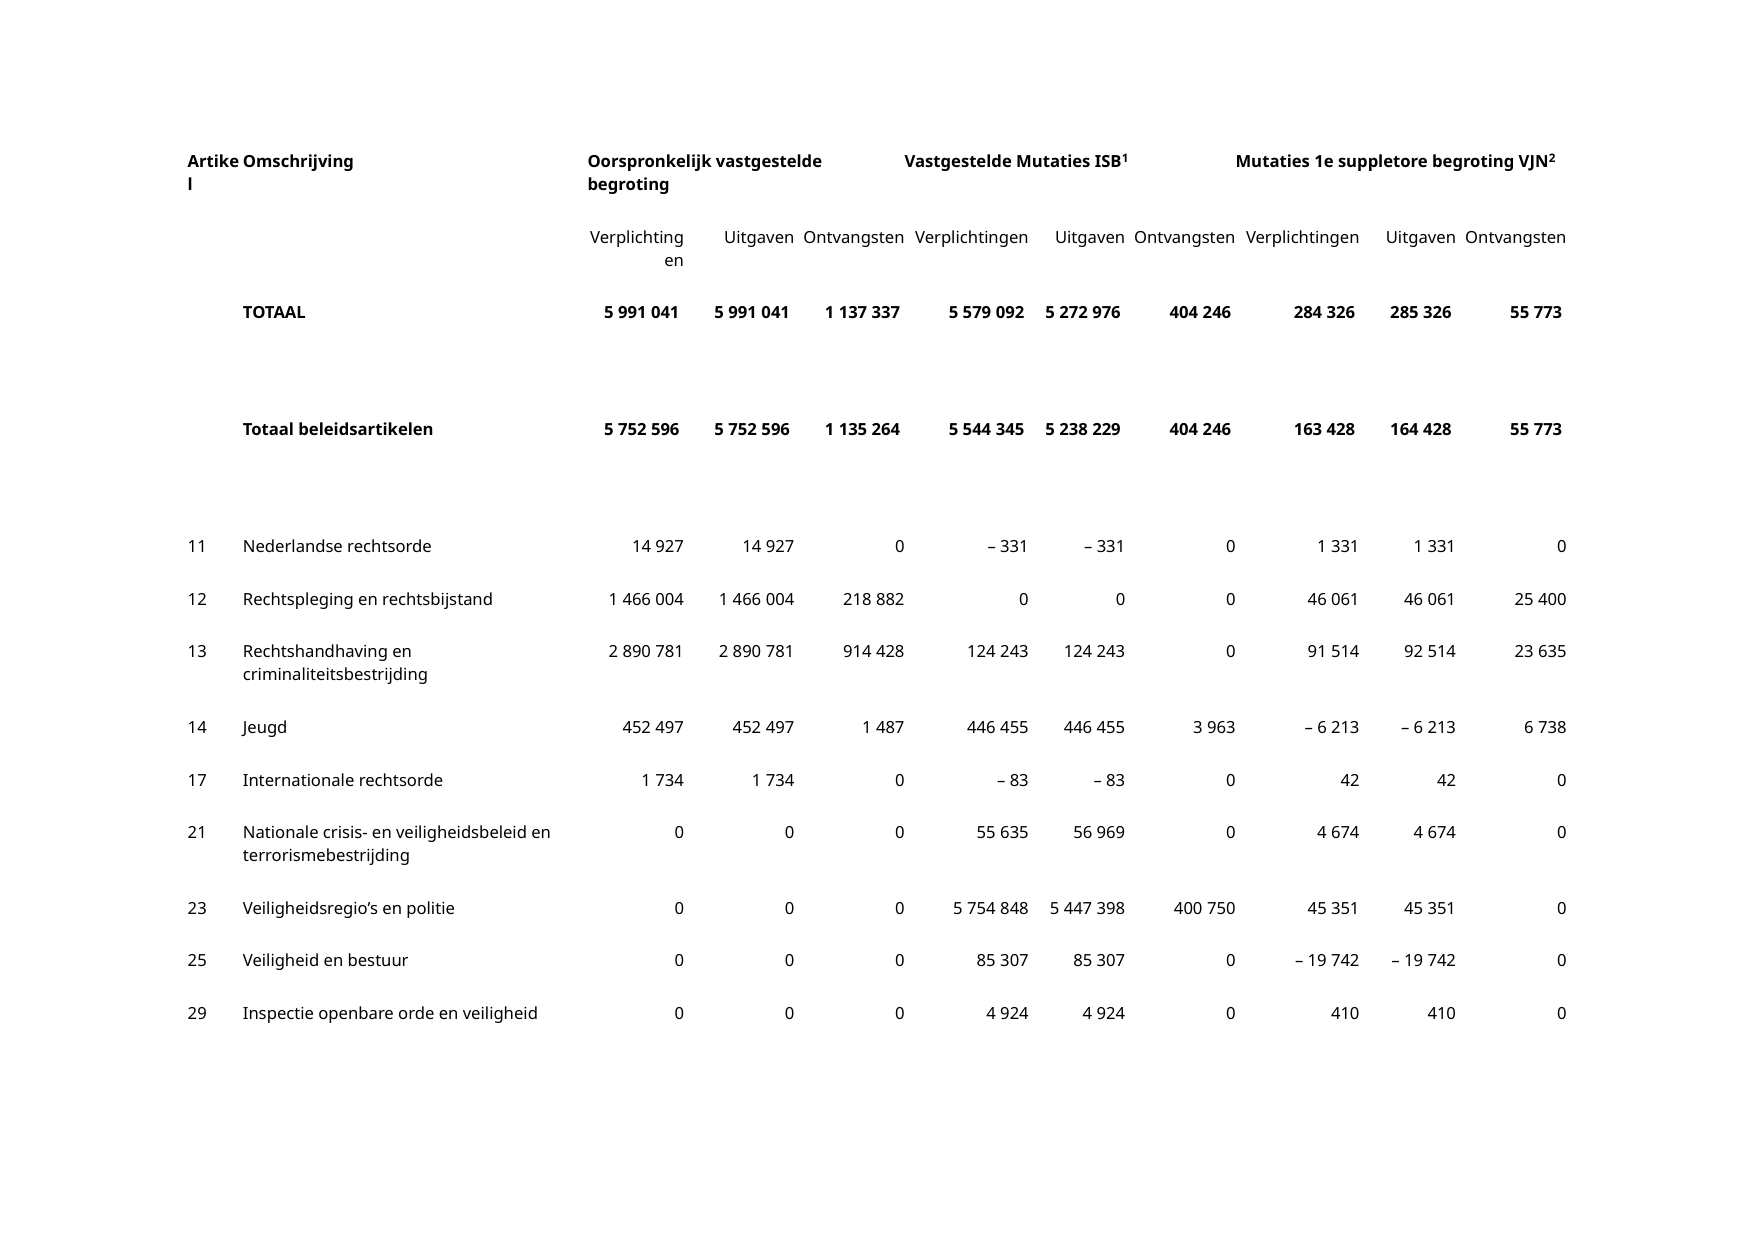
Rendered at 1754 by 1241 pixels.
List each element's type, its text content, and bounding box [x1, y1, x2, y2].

table_cell 446 455 [1029, 715, 1125, 768]
table_cell – 83 [1029, 768, 1125, 821]
table_cell 1 466 004 [684, 587, 794, 640]
table_header Omschrijving [243, 150, 587, 225]
table_cell 0 [1456, 535, 1566, 587]
table_cell [188, 359, 243, 418]
table_cell 3 963 [1125, 715, 1235, 768]
table_cell 5 272 976 [1029, 301, 1125, 359]
table_cell 404 246 [1125, 301, 1235, 359]
table_cell 0 [794, 1002, 904, 1054]
table_cell 0 [587, 821, 684, 896]
table_cell [243, 359, 587, 418]
table_cell 2 890 781 [587, 640, 684, 715]
table_cell 5 754 848 [904, 896, 1028, 949]
table_cell Rechtshandhaving en criminaliteitsbestrijding [243, 640, 587, 715]
table_cell 452 497 [684, 715, 794, 768]
table_cell 0 [794, 949, 904, 1002]
table_cell [684, 476, 794, 534]
table_cell 1 135 264 [794, 418, 904, 476]
table_cell Jeugd [243, 715, 587, 768]
table_cell 5 544 345 [904, 418, 1028, 476]
table_cell 5 991 041 [587, 301, 684, 359]
table_cell [1125, 476, 1235, 534]
table_cell 0 [1456, 821, 1566, 896]
table_cell [1456, 359, 1566, 418]
table_cell 1 466 004 [587, 587, 684, 640]
table_cell 55 773 [1456, 418, 1566, 476]
table_cell Veiligheid en bestuur [243, 949, 587, 1002]
table_cell 23 [188, 896, 243, 949]
table_cell 0 [1125, 587, 1235, 640]
table_cell Ontvangsten [1456, 225, 1566, 301]
table_cell 85 307 [904, 949, 1028, 1002]
table_cell 124 243 [1029, 640, 1125, 715]
table_cell 45 351 [1235, 896, 1359, 949]
table_cell [1359, 359, 1456, 418]
table_cell [587, 359, 684, 418]
table_cell 285 326 [1359, 301, 1456, 359]
table_cell 56 969 [1029, 821, 1125, 896]
table_cell 55 635 [904, 821, 1028, 896]
table_cell Verplichtingen [587, 225, 684, 301]
table_cell Rechtspleging en rechtsbijstand [243, 587, 587, 640]
table_cell [1125, 359, 1235, 418]
table_cell 14 927 [587, 535, 684, 587]
table_cell – 19 742 [1359, 949, 1456, 1002]
table_cell 0 [1456, 949, 1566, 1002]
table_cell [188, 476, 243, 534]
table_cell 17 [188, 768, 243, 821]
table_cell 0 [794, 896, 904, 949]
table_header Artikel [188, 150, 243, 225]
table_cell 914 428 [794, 640, 904, 715]
table_cell 55 773 [1456, 301, 1566, 359]
table_cell 0 [1029, 587, 1125, 640]
table_cell 4 924 [1029, 1002, 1125, 1054]
table_cell [1456, 476, 1566, 534]
table_cell – 6 213 [1235, 715, 1359, 768]
table_cell [188, 225, 243, 301]
table_cell Nationale crisis- en veiligheidsbeleid en terrorismebestrijding [243, 821, 587, 896]
table_cell 42 [1235, 768, 1359, 821]
table_cell 45 351 [1359, 896, 1456, 949]
table_cell 5 238 229 [1029, 418, 1125, 476]
table_cell Inspectie openbare orde en veiligheid [243, 1002, 587, 1054]
table_cell 4 674 [1359, 821, 1456, 896]
table_cell 218 882 [794, 587, 904, 640]
table_cell – 19 742 [1235, 949, 1359, 1002]
table_cell [243, 476, 587, 534]
table_cell 0 [1125, 768, 1235, 821]
table_cell [587, 476, 684, 534]
table_cell 124 243 [904, 640, 1028, 715]
table_cell [794, 476, 904, 534]
table_cell 5 579 092 [904, 301, 1028, 359]
table_cell 410 [1359, 1002, 1456, 1054]
table_cell 23 635 [1456, 640, 1566, 715]
table_cell 1 331 [1235, 535, 1359, 587]
table_cell 6 738 [1456, 715, 1566, 768]
table_cell 5 752 596 [684, 418, 794, 476]
table_cell 5 752 596 [587, 418, 684, 476]
table_cell 0 [587, 896, 684, 949]
table_header Oorspronkelijk vastgestelde begroting [587, 150, 904, 225]
table_cell 1 331 [1359, 535, 1456, 587]
table_cell – 83 [904, 768, 1028, 821]
table_cell 46 061 [1359, 587, 1456, 640]
table_cell 12 [188, 587, 243, 640]
table_cell 92 514 [1359, 640, 1456, 715]
table_cell [188, 301, 243, 359]
table_cell [794, 359, 904, 418]
table_cell [1359, 476, 1456, 534]
table_cell Ontvangsten [1125, 225, 1235, 301]
table_cell 14 [188, 715, 243, 768]
table_cell 0 [684, 949, 794, 1002]
table_cell Verplichtingen [904, 225, 1028, 301]
table_cell Veiligheidsregio’s en politie [243, 896, 587, 949]
table_cell 284 326 [1235, 301, 1359, 359]
table_cell 1 734 [684, 768, 794, 821]
table_cell Internationale rechtsorde [243, 768, 587, 821]
table_cell 2 890 781 [684, 640, 794, 715]
table_cell 1 734 [587, 768, 684, 821]
table_cell [1029, 476, 1125, 534]
table_cell 0 [1125, 535, 1235, 587]
table_cell – 6 213 [1359, 715, 1456, 768]
table_cell 452 497 [587, 715, 684, 768]
table_cell 5 991 041 [684, 301, 794, 359]
table_cell 4 674 [1235, 821, 1359, 896]
table_cell 29 [188, 1002, 243, 1054]
table_cell [1029, 359, 1125, 418]
table_cell Nederlandse rechtsorde [243, 535, 587, 587]
table_cell 1 137 337 [794, 301, 904, 359]
table_cell 46 061 [1235, 587, 1359, 640]
table_cell 0 [684, 1002, 794, 1054]
table_cell 13 [188, 640, 243, 715]
table_cell Uitgaven [1029, 225, 1125, 301]
table_cell 0 [904, 587, 1028, 640]
table_cell [188, 418, 243, 476]
table_cell [904, 359, 1028, 418]
table_cell 14 927 [684, 535, 794, 587]
table_cell 410 [1235, 1002, 1359, 1054]
table_cell 404 246 [1125, 418, 1235, 476]
table_cell Totaal beleidsartikelen [243, 418, 587, 476]
table_cell 0 [794, 821, 904, 896]
table_cell 0 [1456, 768, 1566, 821]
table_cell TOTAAL [243, 301, 587, 359]
table_cell [1235, 476, 1359, 534]
table_cell 25 [188, 949, 243, 1002]
table_cell 4 924 [904, 1002, 1028, 1054]
table_cell 0 [1456, 1002, 1566, 1054]
table_cell Uitgaven [1359, 225, 1456, 301]
table_cell Uitgaven [684, 225, 794, 301]
table_cell 163 428 [1235, 418, 1359, 476]
table_header Mutaties 1e suppletore begroting VJN2 [1235, 150, 1566, 225]
table_cell Ontvangsten [794, 225, 904, 301]
table_cell 0 [794, 768, 904, 821]
table_cell 25 400 [1456, 587, 1566, 640]
table_cell 0 [684, 896, 794, 949]
table_cell 0 [684, 821, 794, 896]
table_cell [243, 225, 587, 301]
table_cell [904, 476, 1028, 534]
table_cell 0 [1456, 896, 1566, 949]
table_cell 0 [1125, 640, 1235, 715]
table_cell [684, 359, 794, 418]
table_cell 91 514 [1235, 640, 1359, 715]
table_cell 164 428 [1359, 418, 1456, 476]
table_cell 0 [1125, 821, 1235, 896]
table_cell – 331 [1029, 535, 1125, 587]
table_cell 0 [1125, 949, 1235, 1002]
table_cell 0 [587, 949, 684, 1002]
table_cell 0 [587, 1002, 684, 1054]
table_cell 400 750 [1125, 896, 1235, 949]
table_cell [1235, 359, 1359, 418]
table_cell 446 455 [904, 715, 1028, 768]
table_cell 0 [1125, 1002, 1235, 1054]
table_cell 5 447 398 [1029, 896, 1125, 949]
table_cell 85 307 [1029, 949, 1125, 1002]
table_cell 1 487 [794, 715, 904, 768]
table_cell 42 [1359, 768, 1456, 821]
table_cell – 331 [904, 535, 1028, 587]
table_cell 0 [794, 535, 904, 587]
table_cell Verplichtingen [1235, 225, 1359, 301]
table_cell 11 [188, 535, 243, 587]
table_cell 21 [188, 821, 243, 896]
table_header Vastgestelde Mutaties ISB1 [904, 150, 1235, 225]
